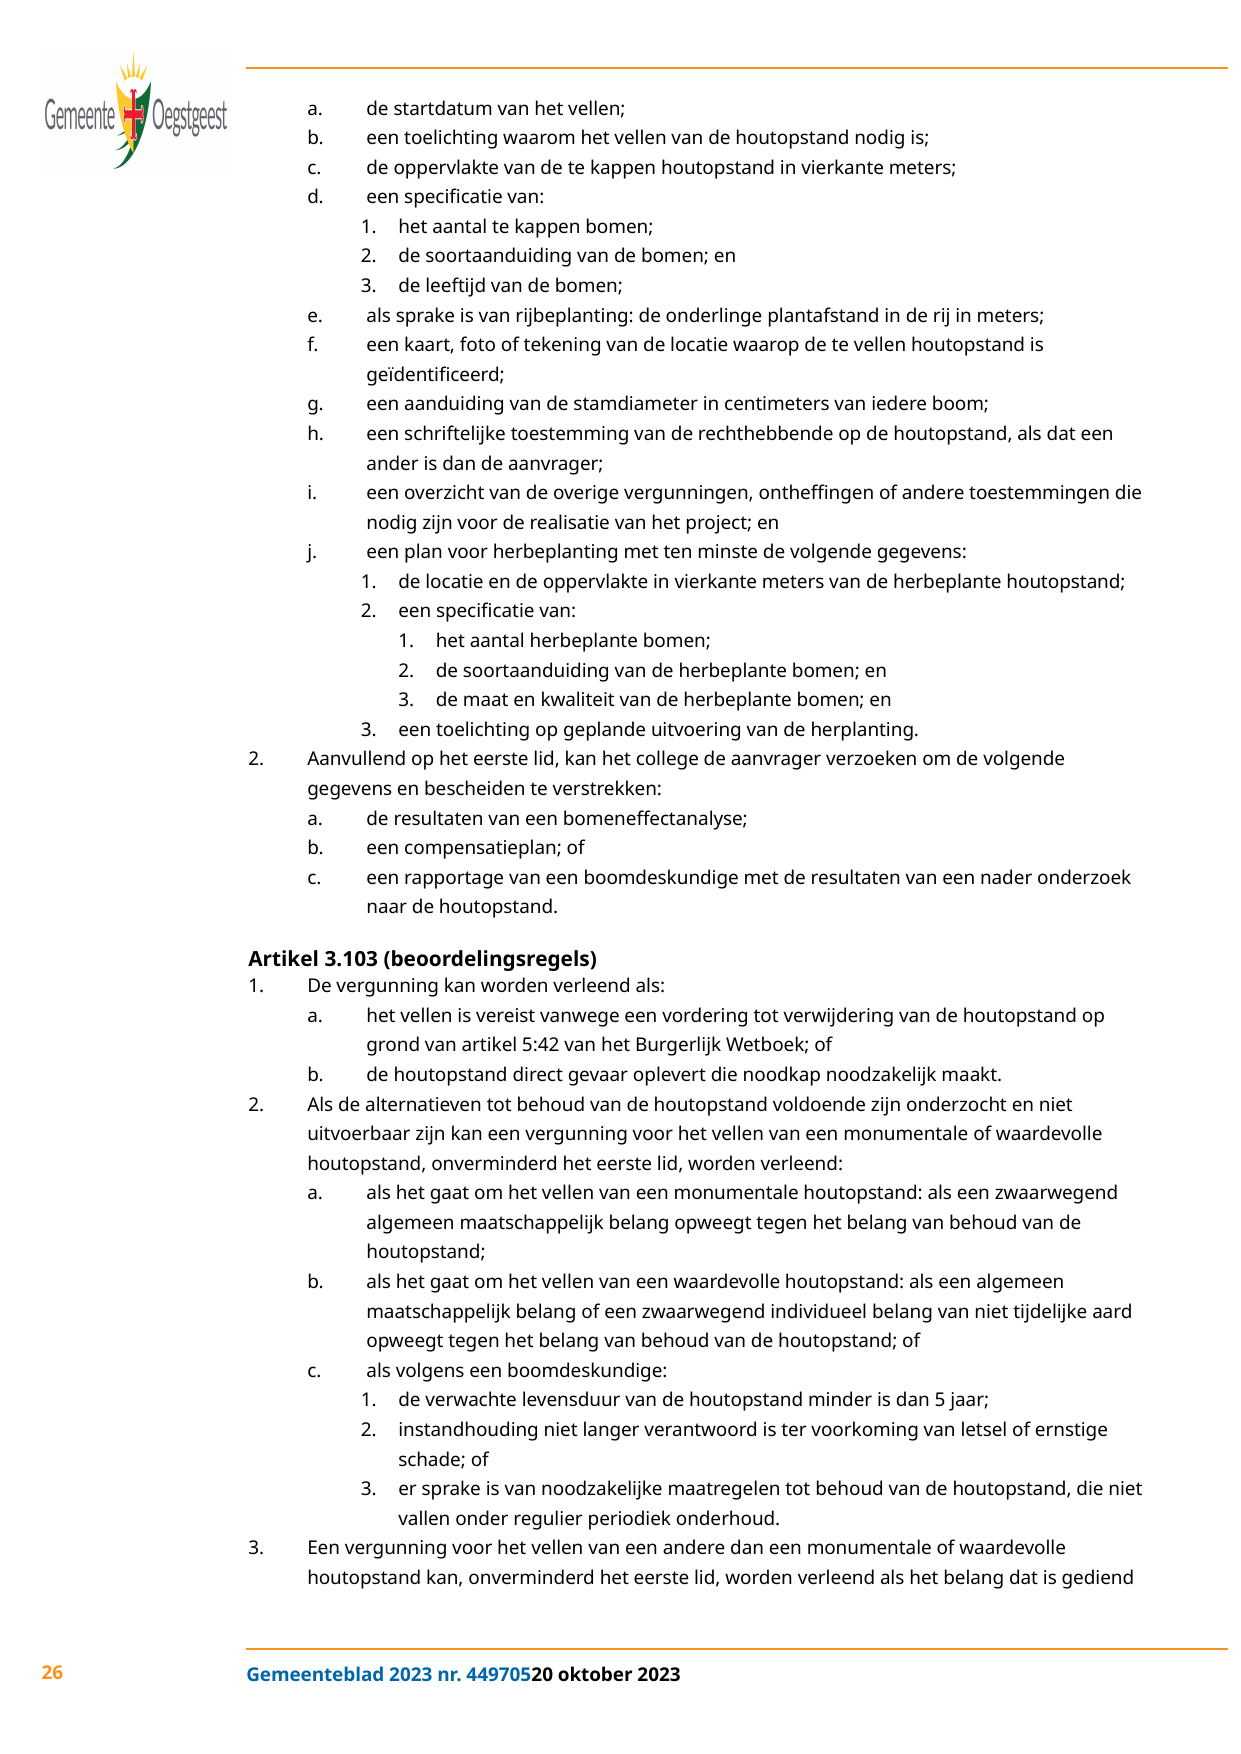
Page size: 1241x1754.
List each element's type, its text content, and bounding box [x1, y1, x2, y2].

list Een vergunning voor het vellen van een andere dan een monumentale of waardevolle houtopstand kan, onverminderd het eerste lid, worden verleend als het belang dat is gediend [248, 1534, 1152, 1590]
picture [41, 47, 231, 172]
list het aantal herbeplante bomen; [398, 627, 1152, 653]
list het vellen is vereist vanwege een vordering tot verwijdering van de houtopstand op grond van artikel 5:42 van het Burgerlijk Wetboek; of [307, 1002, 1152, 1057]
list de houtopstand direct gevaar oplevert die noodkap noodzakelijk maakt. [307, 1061, 1152, 1087]
list een rapportage van een boomdeskundige met de resultaten van een nader onderzoek naar de houtopstand. [307, 864, 1152, 919]
list de resultaten van een bomeneffectanalyse; [307, 805, 1152, 831]
list de soortaanduiding van de herbeplante bomen; en [398, 657, 1152, 683]
list de oppervlakte van de te kappen houtopstand in vierkante meters; [307, 154, 1152, 180]
list als sprake is van rijbeplanting: de onderlinge plantafstand in de rij in meters; [307, 302, 1152, 328]
list de soortaanduiding van de bomen; en [361, 243, 1152, 268]
text Artikel 3.103 (beoordelingsregels) [248, 944, 1152, 972]
list de locatie en de oppervlakte in vierkante meters van de herbeplante houtopstand; [361, 568, 1152, 594]
list de maat en kwaliteit van de herbeplante bomen; en [398, 686, 1152, 712]
list een aanduiding van de stamdiameter in centimeters van iedere boom; [307, 391, 1152, 416]
list Aanvullend op het eerste lid, kan het college de aanvrager verzoeken om de volgende gegevens en bescheiden te verstrekken: [248, 746, 1152, 801]
list een toelichting op geplande uitvoering van de herplanting. [361, 716, 1152, 742]
list als het gaat om het vellen van een monumentale houtopstand: als een zwaarwegend algemeen maatschappelijk belang opweegt tegen het belang van behoud van de houtopstand; [307, 1179, 1152, 1264]
list instandhouding niet langer verantwoord is ter voorkoming van letsel of ernstige schade; of [361, 1416, 1152, 1471]
list een schriftelijke toestemming van de rechthebbende op de houtopstand, als dat een ander is dan de aanvrager; [307, 420, 1152, 476]
list een specificatie van: [307, 183, 1152, 209]
list een overzicht van de overige vergunningen, ontheffingen of andere toestemmingen die nodig zijn voor de realisatie van het project; en [307, 479, 1152, 535]
list de startdatum van het vellen; [307, 95, 1152, 121]
list het aantal te kappen bomen; [361, 213, 1152, 239]
list een plan voor herbeplanting met ten minste de volgende gegevens: [307, 538, 1152, 564]
list als het gaat om het vellen van een waardevolle houtopstand: als een algemeen maatschappelijk belang of een zwaarwegend individueel belang van niet tijdelijke aard opweegt tegen het belang van behoud van de houtopstand; of [307, 1268, 1152, 1353]
list er sprake is van noodzakelijke maatregelen tot behoud van de houtopstand, die niet vallen onder regulier periodiek onderhoud. [361, 1475, 1152, 1531]
list een toelichting waarom het vellen van de houtopstand nodig is; [307, 124, 1152, 150]
list een kaart, foto of tekening van de locatie waarop de te vellen houtopstand is geïdentificeerd; [307, 331, 1152, 387]
list De vergunning kan worden verleend als: [248, 972, 1152, 998]
list een specificatie van: [361, 598, 1152, 623]
list de verwachte levensduur van de houtopstand minder is dan 5 jaar; [361, 1387, 1152, 1412]
list als volgens een boomdeskundige: [307, 1357, 1152, 1383]
list een compensatieplan; of [307, 834, 1152, 860]
list Als de alternatieven tot behoud van de houtopstand voldoende zijn onderzocht en niet uitvoerbaar zijn kan een vergunning voor het vellen van een monumentale of waardevolle houtopstand, onverminderd het eerste lid, worden verleend: [248, 1091, 1152, 1176]
list de leeftijd van de bomen; [361, 272, 1152, 298]
